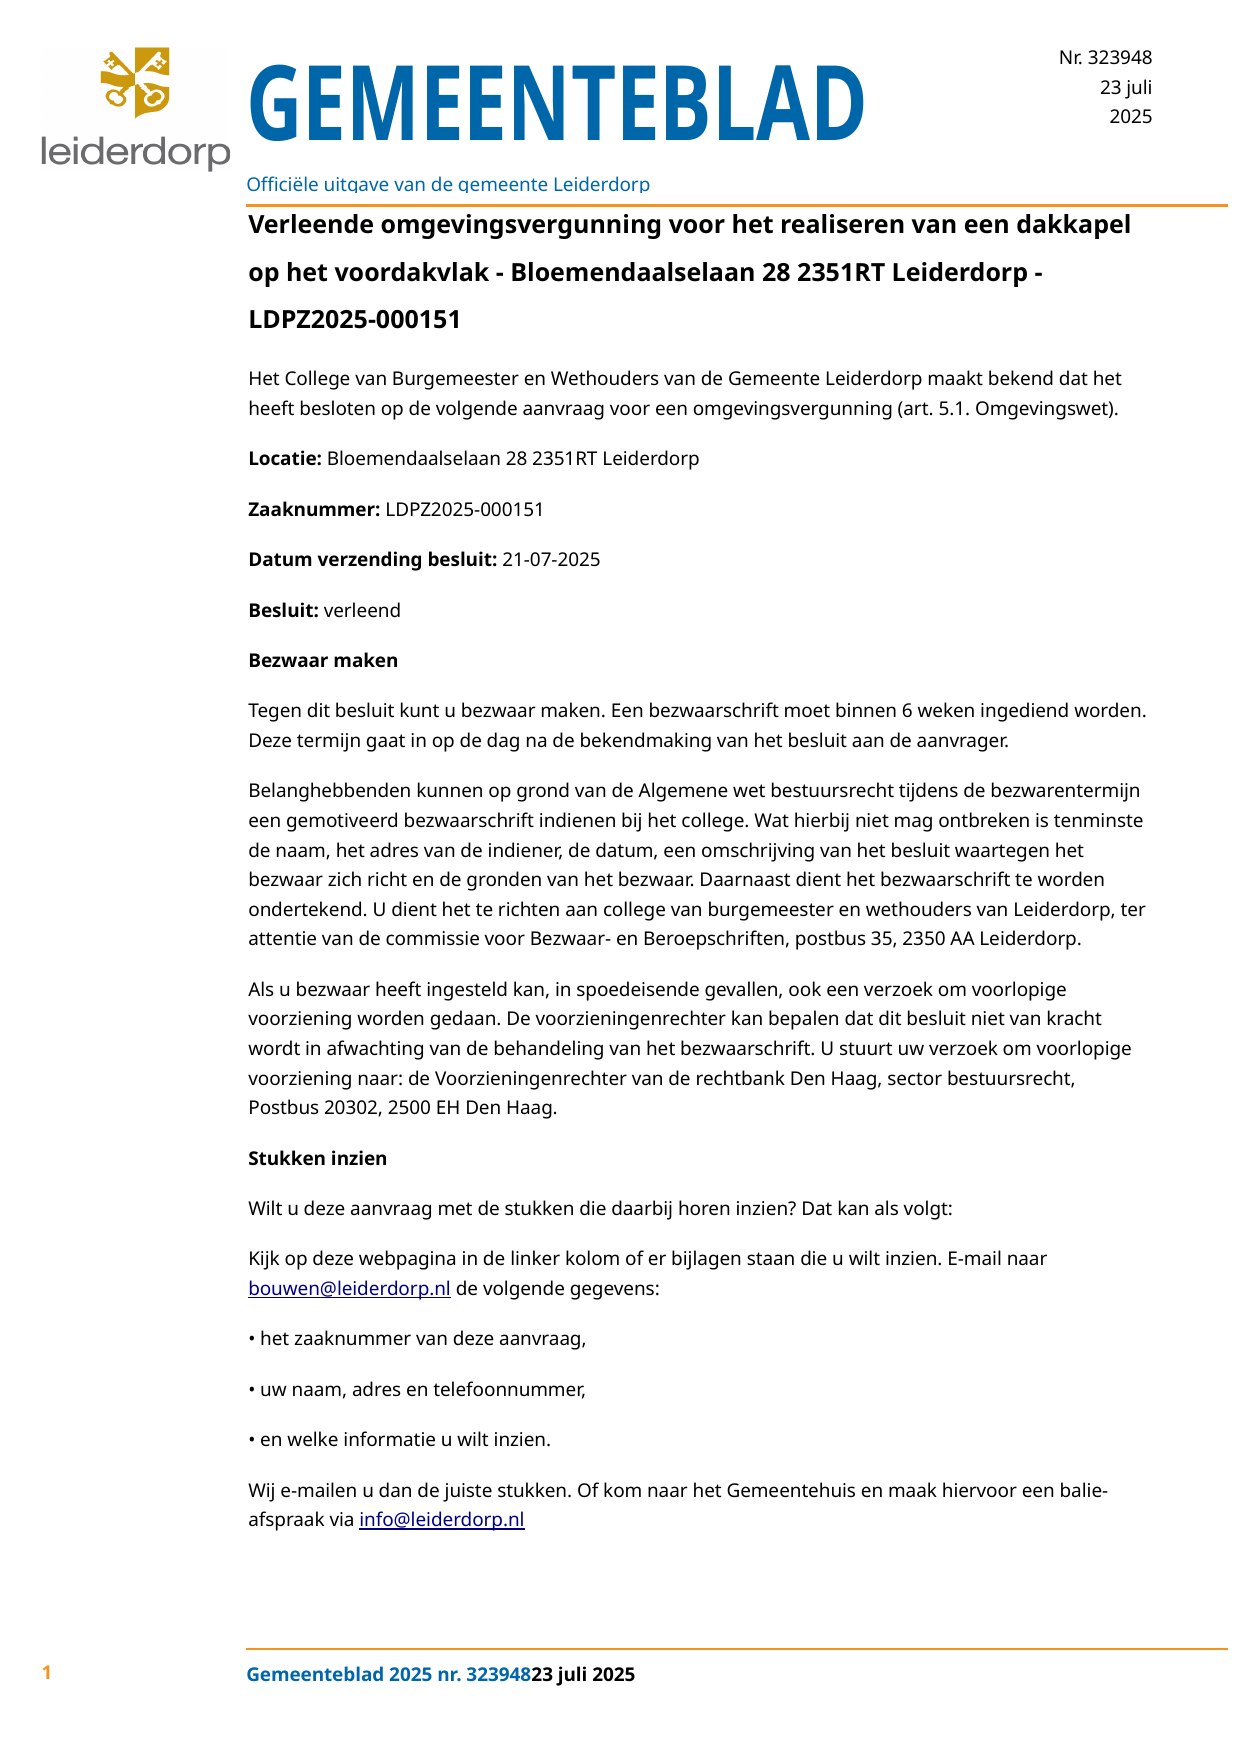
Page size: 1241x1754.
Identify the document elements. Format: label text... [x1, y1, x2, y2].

text Zaaknummer: LDPZ2025-000151 [248, 496, 1152, 522]
text Tegen dit besluit kunt u bezwaar maken. Een bezwaarschrift moet binnen 6 weken ingediend worden. Deze termijn gaat in op de dag na de bekendmaking van het besluit aan de aanvrager. [248, 698, 1152, 753]
text Besluit: verleend [248, 597, 1152, 622]
text Verleende omgevingsvergunning voor het realiseren van een dakkapel op het voordakvlak - Bloemendaalselaan 28 2351RT Leiderdorp - LDPZ2025-000151 [248, 207, 1152, 336]
text Locatie: Bloemendaalselaan 28 2351RT Leiderdorp [248, 446, 1152, 471]
text Als u bezwaar heeft ingesteld kan, in spoedeisende gevallen, ook een verzoek om voorlopige voorziening worden gedaan. De voorzieningenrechter kan bepalen dat dit besluit niet van kracht wordt in afwachting van de behandeling van het bezwaarschrift. U stuurt uw verzoek om voorlopige voorziening naar: de Voorzieningenrechter van de rechtbank Den Haag, sector bestuursrecht, Postbus 20302, 2500 EH Den Haag. [248, 976, 1152, 1120]
text Datum verzending besluit: 21-07-2025 [248, 546, 1152, 572]
picture [41, 47, 231, 172]
text • uw naam, adres en telefoonnummer, [248, 1376, 1152, 1402]
text Bezwaar maken [248, 647, 1152, 673]
text Stukken inzien [248, 1145, 1152, 1170]
text • en welke informatie u wilt inzien. [248, 1426, 1152, 1452]
text Belanghebbenden kunnen op grond van de Algemene wet bestuursrecht tijdens de bezwarentermijn een gemotiveerd bezwaarschrift indienen bij het college. Wat hierbij niet mag ontbreken is tenminste de naam, het adres van de indiener, de datum, een omschrijving van het besluit waartegen het bezwaar zich richt en de gronden van het bezwaar. Daarnaast dient het bezwaarschrift te worden ondertekend. U dient het te richten aan college van burgemeester en wethouders van Leiderdorp, ter attentie van de commissie voor Bezwaar- en Beroepschriften, postbus 35, 2350 AA Leiderdorp. [248, 778, 1152, 951]
text Het College van Burgemeester en Wethouders van de Gemeente Leiderdorp maakt bekend dat het heeft besloten op de volgende aanvraag voor een omgevingsvergunning (art. 5.1. Omgevingswet). [248, 366, 1152, 421]
text • het zaaknummer van deze aanvraag, [248, 1326, 1152, 1351]
text Wij e-mailen u dan de juiste stukken. Of kom naar het Gemeentehuis en maak hiervoor een balie-afspraak via info@leiderdorp.nl [248, 1477, 1152, 1532]
text Wilt u deze aanvraag met de stukken die daarbij horen inzien? Dat kan als volgt: [248, 1195, 1152, 1221]
text Kijk op deze webpagina in de linker kolom of er bijlagen staan die u wilt inzien. E-mail naar bouwen@leiderdorp.nl de volgende gegevens: [248, 1246, 1152, 1301]
